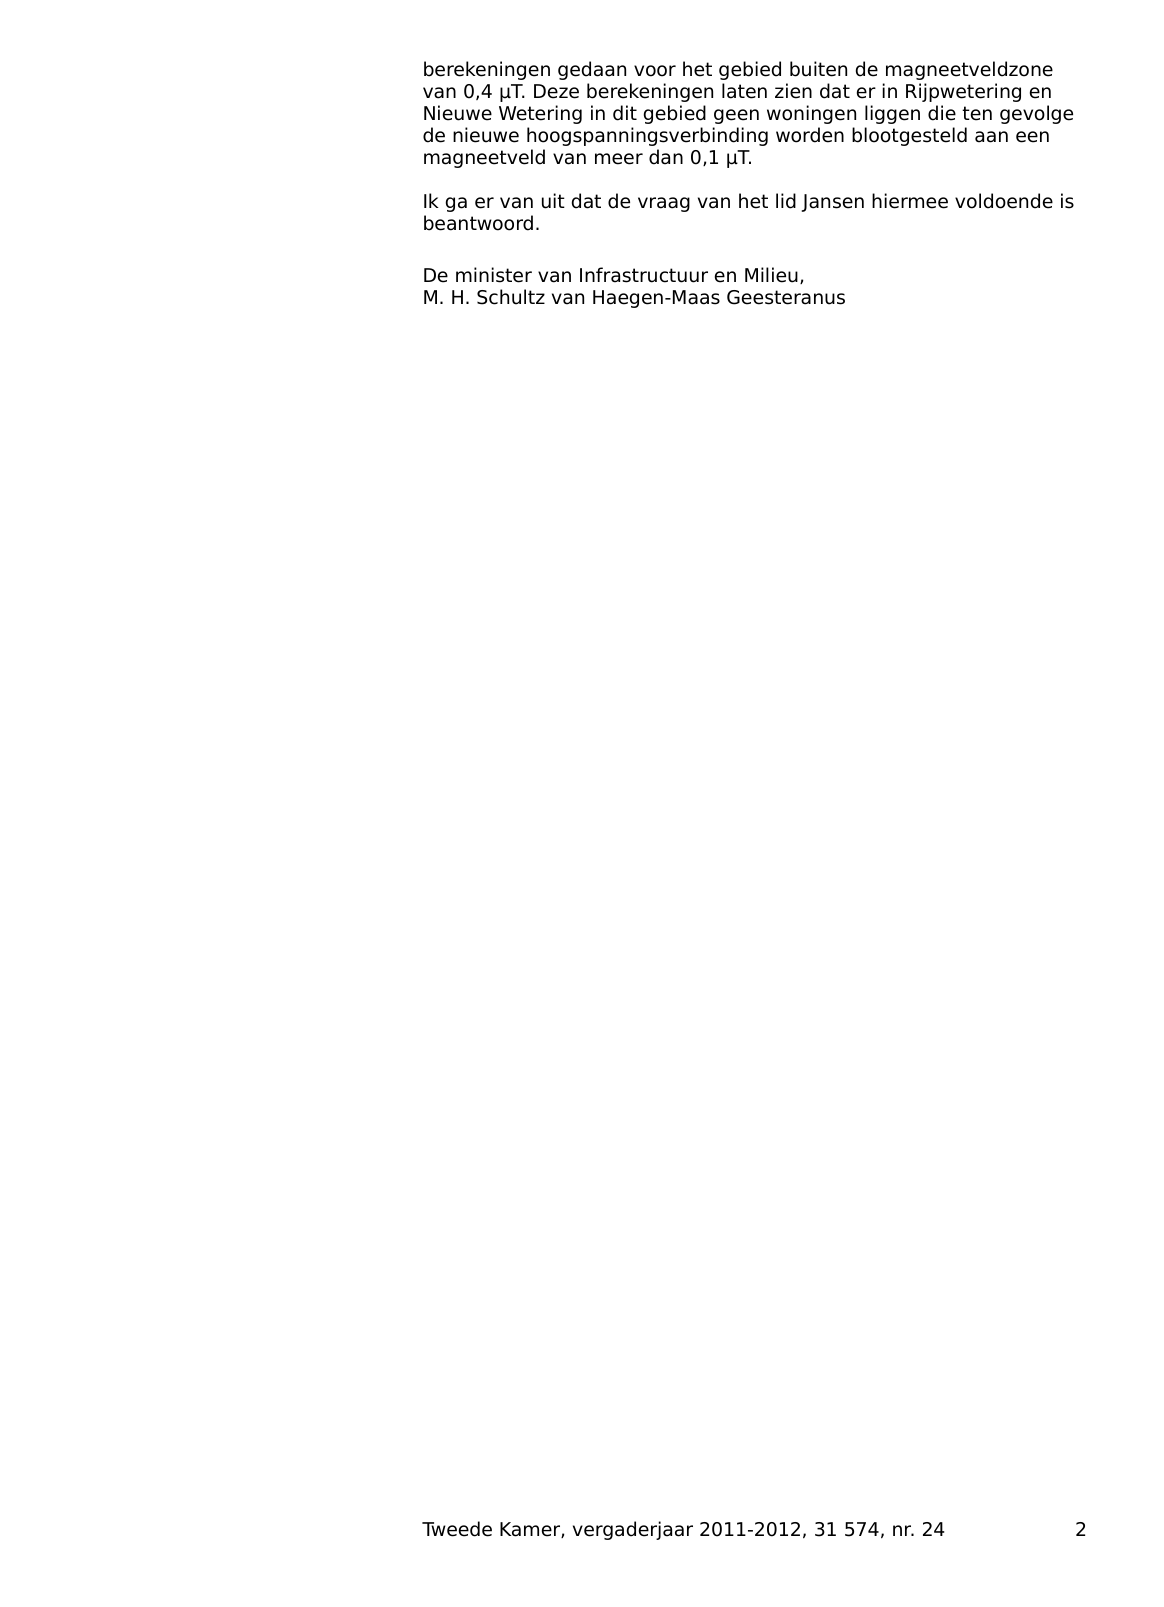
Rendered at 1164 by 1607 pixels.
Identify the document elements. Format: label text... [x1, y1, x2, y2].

text Ik ga er van uit dat de vraag van het lid Jansen hiermee voldoende is beantwoord. [422, 191, 1087, 235]
text De minister van Infrastructuur en Milieu, M. H. Schultz van Haegen-Maas Geesteranus [422, 265, 1087, 309]
text berekeningen gedaan voor het gebied buiten de magneetveldzone van 0,4 μT. Deze berekeningen laten zien dat er in Rijpwetering en Nieuwe Wetering in dit gebied geen woningen liggen die ten gevolge de nieuwe hoogspanningsverbinding worden blootgesteld aan een magneetveld van meer dan 0,1 μT. [422, 59, 1087, 169]
